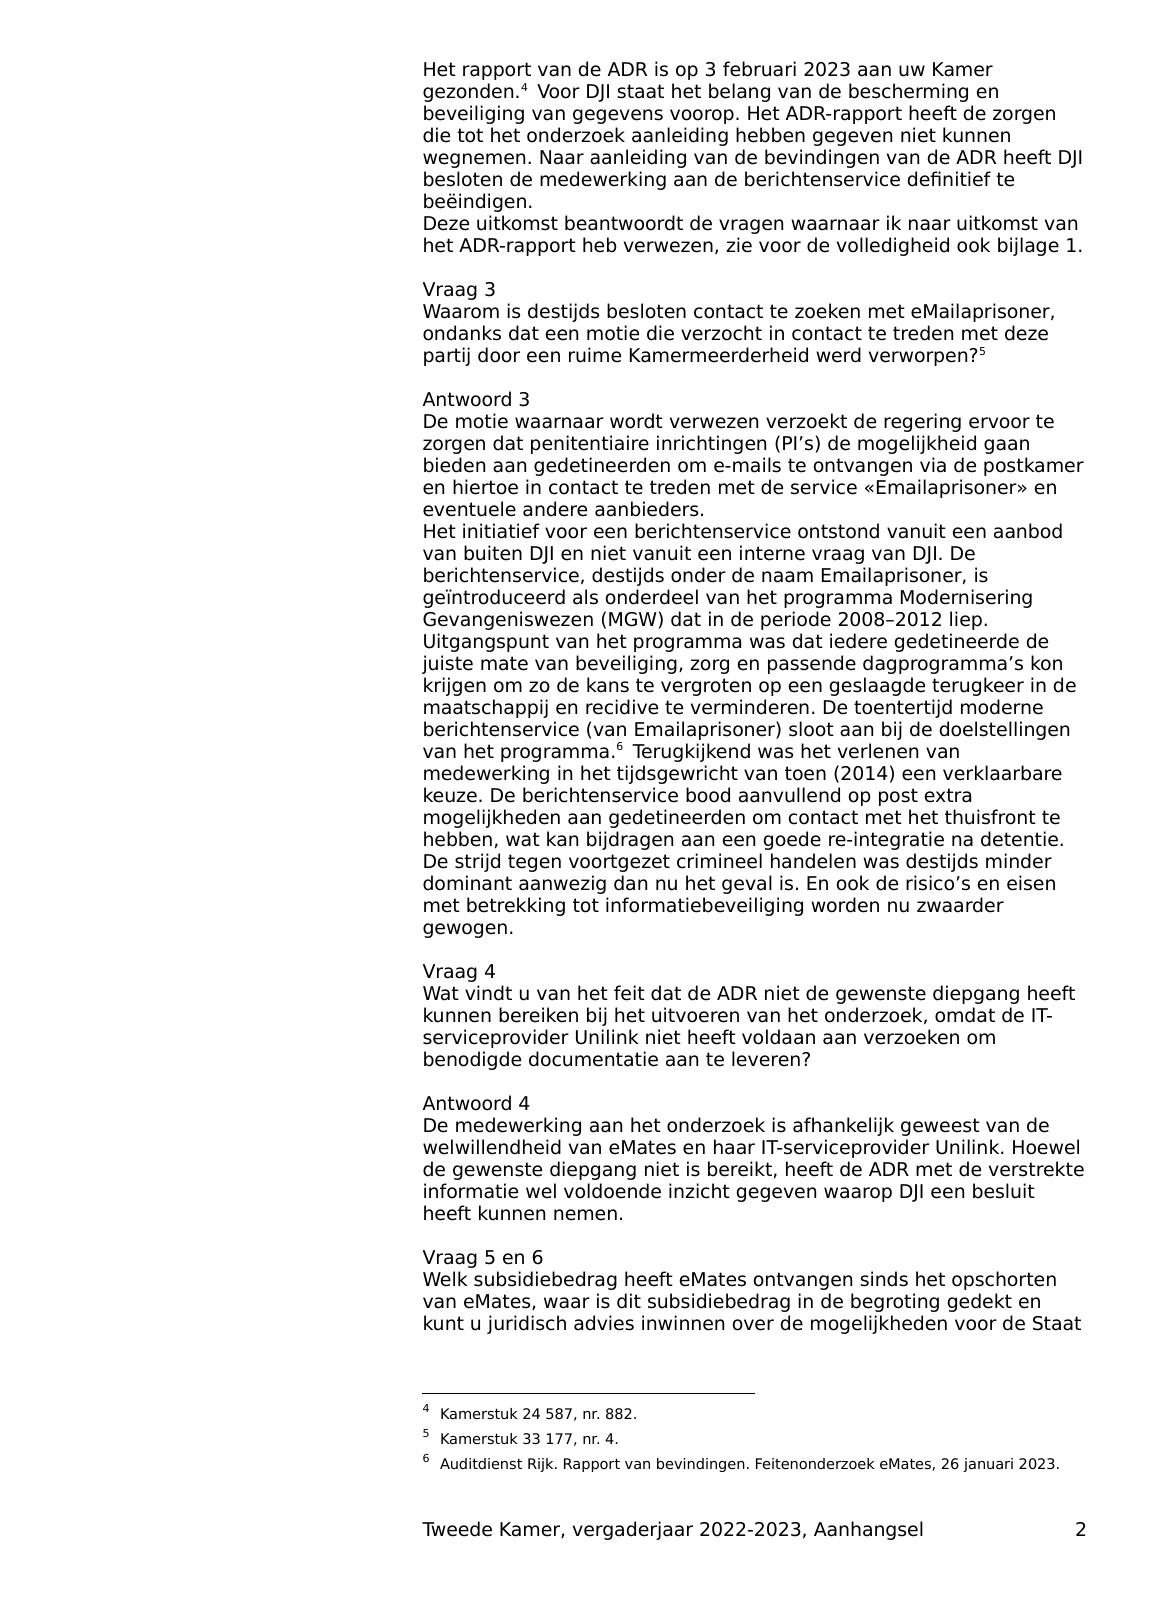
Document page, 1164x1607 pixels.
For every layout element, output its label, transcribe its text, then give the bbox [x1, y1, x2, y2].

text Het rapport van de ADR is op 3 februari 2023 aan uw Kamer gezonden. Voor DJI staat het belang van de bescherming en beveiliging van gegevens voorop. Het ADR-rapport heeft de zorgen die tot het onderzoek aanleiding hebben gegeven niet kunnen wegnemen. Naar aanleiding van de bevindingen van de ADR heeft DJI besloten de medewerking aan de berichtenservice definitief te beëindigen. [422, 59, 1087, 213]
text Vraag 3 [422, 279, 1087, 301]
text Het initiatief voor een berichtenservice ontstond vanuit een aanbod van buiten DJI en niet vanuit een interne vraag van DJI. De berichtenservice, destijds onder de naam Emailaprisoner, is geïntroduceerd als onderdeel van het programma Modernisering Gevangeniswezen (MGW) dat in de periode 2008–2012 liep. Uitgangspunt van het programma was dat iedere gedetineerde de juiste mate van beveiliging, zorg en passende dagprogramma’s kon krijgen om zo de kans te vergroten op een geslaagde terugkeer in de maatschappij en recidive te verminderen. De toentertijd moderne berichtenservice (van Emailaprisoner) sloot aan bij de doelstellingen van het programma. Terugkijkend was het verlenen van medewerking in het tijdsgewricht van toen (2014) een verklaarbare keuze. De berichtenservice bood aanvullend op post extra mogelijkheden aan gedetineerden om contact met het thuisfront te hebben, wat kan bijdragen aan een goede re-integratie na detentie. De strijd tegen voortgezet crimineel handelen was destijds minder dominant aanwezig dan nu het geval is. En ook de risico’s en eisen met betrekking tot informatiebeveiliging worden nu zwaarder gewogen. [422, 521, 1087, 939]
text Kamerstuk 24 587, nr. 882. [422, 1402, 1087, 1424]
text Welk subsidiebedrag heeft eMates ontvangen sinds het opschorten van eMates, waar is dit subsidiebedrag in de begroting gedekt en kunt u juridisch advies inwinnen over de mogelijkheden voor de Staat [422, 1269, 1087, 1335]
text De motie waarnaar wordt verwezen verzoekt de regering ervoor te zorgen dat penitentiaire inrichtingen (PI’s) de mogelijkheid gaan bieden aan gedetineerden om e-mails te ontvangen via de postkamer en hiertoe in contact te treden met de service «Emailaprisoner» en eventuele andere aanbieders. [422, 411, 1087, 521]
text Deze uitkomst beantwoordt de vragen waarnaar ik naar uitkomst van het ADR-rapport heb verwezen, zie voor de volledigheid ook bijlage 1. [422, 213, 1087, 257]
text Antwoord 3 [422, 389, 1087, 411]
text Kamerstuk 33 177, nr. 4. [422, 1427, 1087, 1449]
text Waarom is destijds besloten contact te zoeken met eMailaprisoner, ondanks dat een motie die verzocht in contact te treden met deze partij door een ruime Kamermeerderheid werd verworpen? [422, 301, 1087, 367]
text De medewerking aan het onderzoek is afhankelijk geweest van de welwillendheid van eMates en haar IT-serviceprovider Unilink. Hoewel de gewenste diepgang niet is bereikt, heeft de ADR met de verstrekte informatie wel voldoende inzicht gegeven waarop DJI een besluit heeft kunnen nemen. [422, 1115, 1087, 1225]
text Antwoord 4 [422, 1093, 1087, 1115]
text Vraag 4 [422, 961, 1087, 983]
text Auditdienst Rijk. Rapport van bevindingen. Feitenonderzoek eMates, 26 januari 2023. [422, 1452, 1087, 1474]
text Vraag 5 en 6 [422, 1247, 1087, 1269]
text Wat vindt u van het feit dat de ADR niet de gewenste diepgang heeft kunnen bereiken bij het uitvoeren van het onderzoek, omdat de IT-serviceprovider Unilink niet heeft voldaan aan verzoeken om benodigde documentatie aan te leveren? [422, 983, 1087, 1071]
